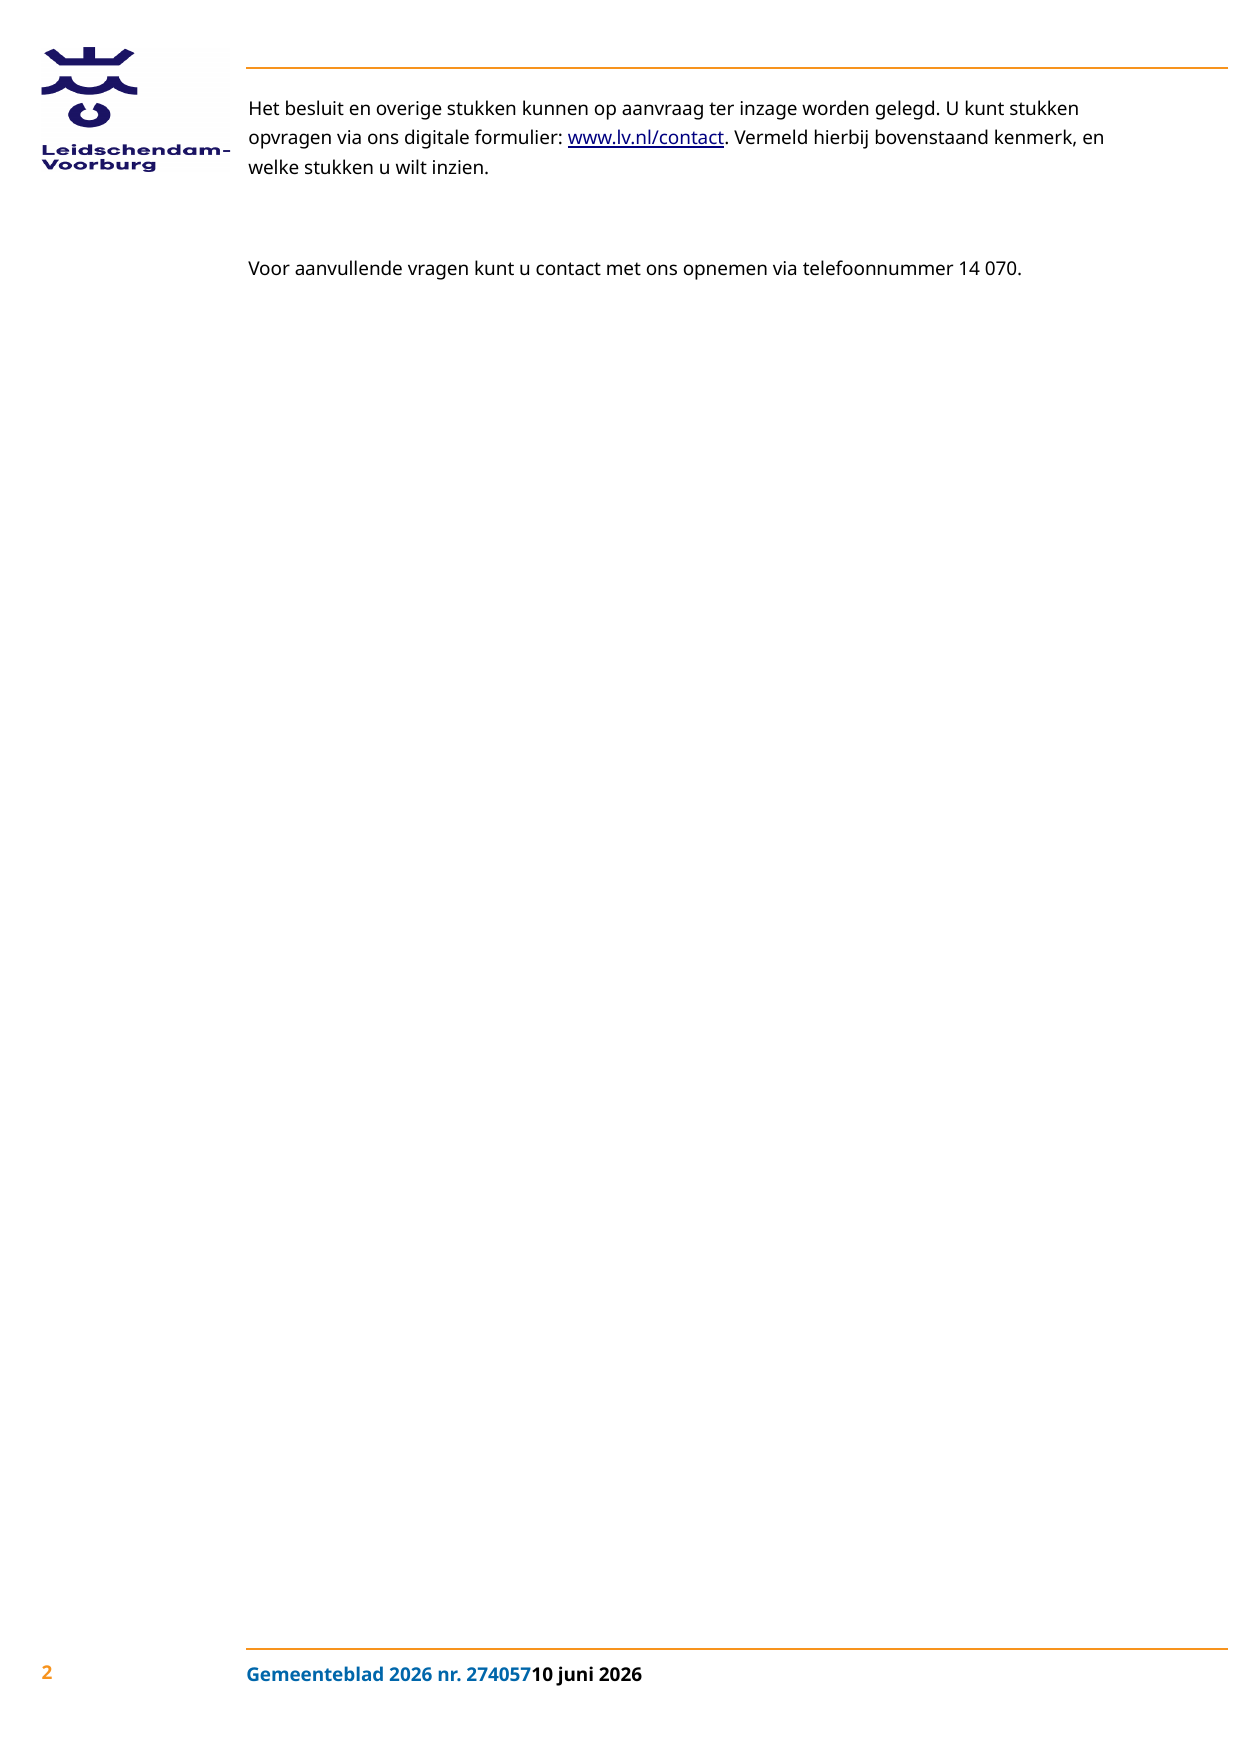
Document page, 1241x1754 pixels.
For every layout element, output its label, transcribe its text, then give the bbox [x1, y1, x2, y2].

text Het besluit en overige stukken kunnen op aanvraag ter inzage worden gelegd. U kunt stukken opvragen via ons digitale formulier: www.lv.nl/contact. Vermeld hierbij bovenstaand kenmerk, en welke stukken u wilt inzien. [248, 95, 1152, 180]
text Voor aanvullende vragen kunt u contact met ons opnemen via telefoonnummer 14 070. [248, 255, 1152, 281]
picture [41, 47, 231, 172]
